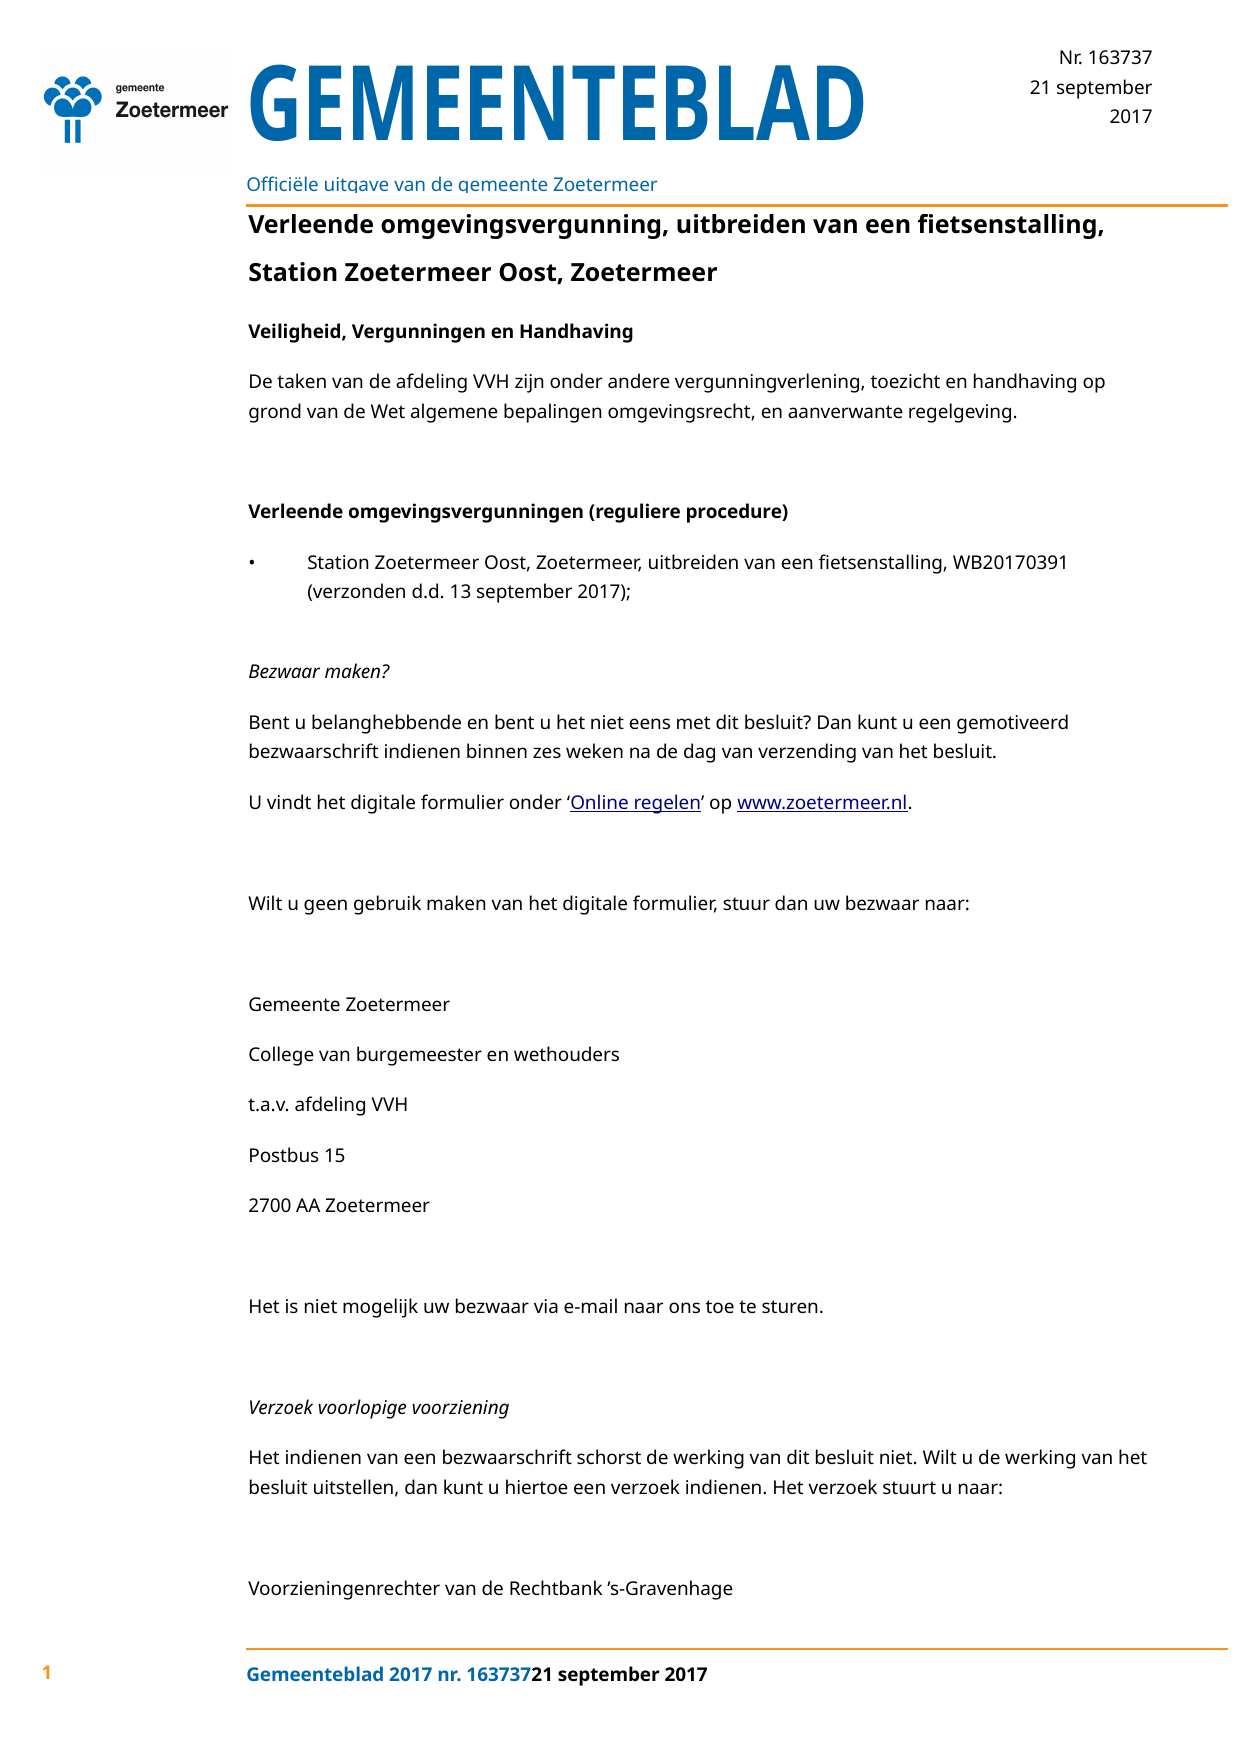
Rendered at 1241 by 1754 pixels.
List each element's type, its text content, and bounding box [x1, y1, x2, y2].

text 2700 AA Zoetermeer [248, 1192, 1152, 1218]
text Bent u belanghebbende en bent u het niet eens met dit besluit? Dan kunt u een gemotiveerd bezwaarschrift indienen binnen zes weken na de dag van verzending van het besluit. [248, 709, 1152, 764]
text Verleende omgevingsvergunning, uitbreiden van een fietsenstalling, Station Zoetermeer Oost, Zoetermeer [248, 207, 1152, 288]
text t.a.v. afdeling VVH [248, 1092, 1152, 1117]
text Postbus 15 [248, 1142, 1152, 1168]
picture [41, 47, 231, 172]
text Wilt u geen gebruik maken van het digitale formulier, stuur dan uw bezwaar naar: [248, 890, 1152, 916]
text Verzoek voorlopige voorziening [248, 1394, 1152, 1420]
text De taken van de afdeling VVH zijn onder andere vergunningverlening, toezicht en handhaving op grond van de Wet algemene bepalingen omgevingsrecht, en aanverwante regelgeving. [248, 368, 1152, 424]
text Het is niet mogelijk uw bezwaar via e-mail naar ons toe te sturen. [248, 1293, 1152, 1319]
text Gemeente Zoetermeer [248, 991, 1152, 1017]
text College van burgemeester en wethouders [248, 1041, 1152, 1067]
text Veiligheid, Vergunningen en Handhaving [248, 318, 1152, 344]
text Het indienen van een bezwaarschrift schorst de werking van dit besluit niet. Wilt u de werking van het besluit uitstellen, dan kunt u hiertoe een verzoek indienen. Het verzoek stuurt u naar: [248, 1444, 1152, 1500]
text Voorzieningenrechter van de Rechtbank ’s-Gravenhage [248, 1575, 1152, 1601]
text Bezwaar maken? [248, 659, 1152, 684]
text U vindt het digitale formulier onder ‘Online regelen’ op www.zoetermeer.nl. [248, 789, 1152, 815]
list Station Zoetermeer Oost, Zoetermeer, uitbreiden van een fietsenstalling, WB20170391 (verzonden d.d. 13 september 2017); [248, 549, 1152, 604]
text Verleende omgevingsvergunningen (reguliere procedure) [248, 499, 1152, 524]
